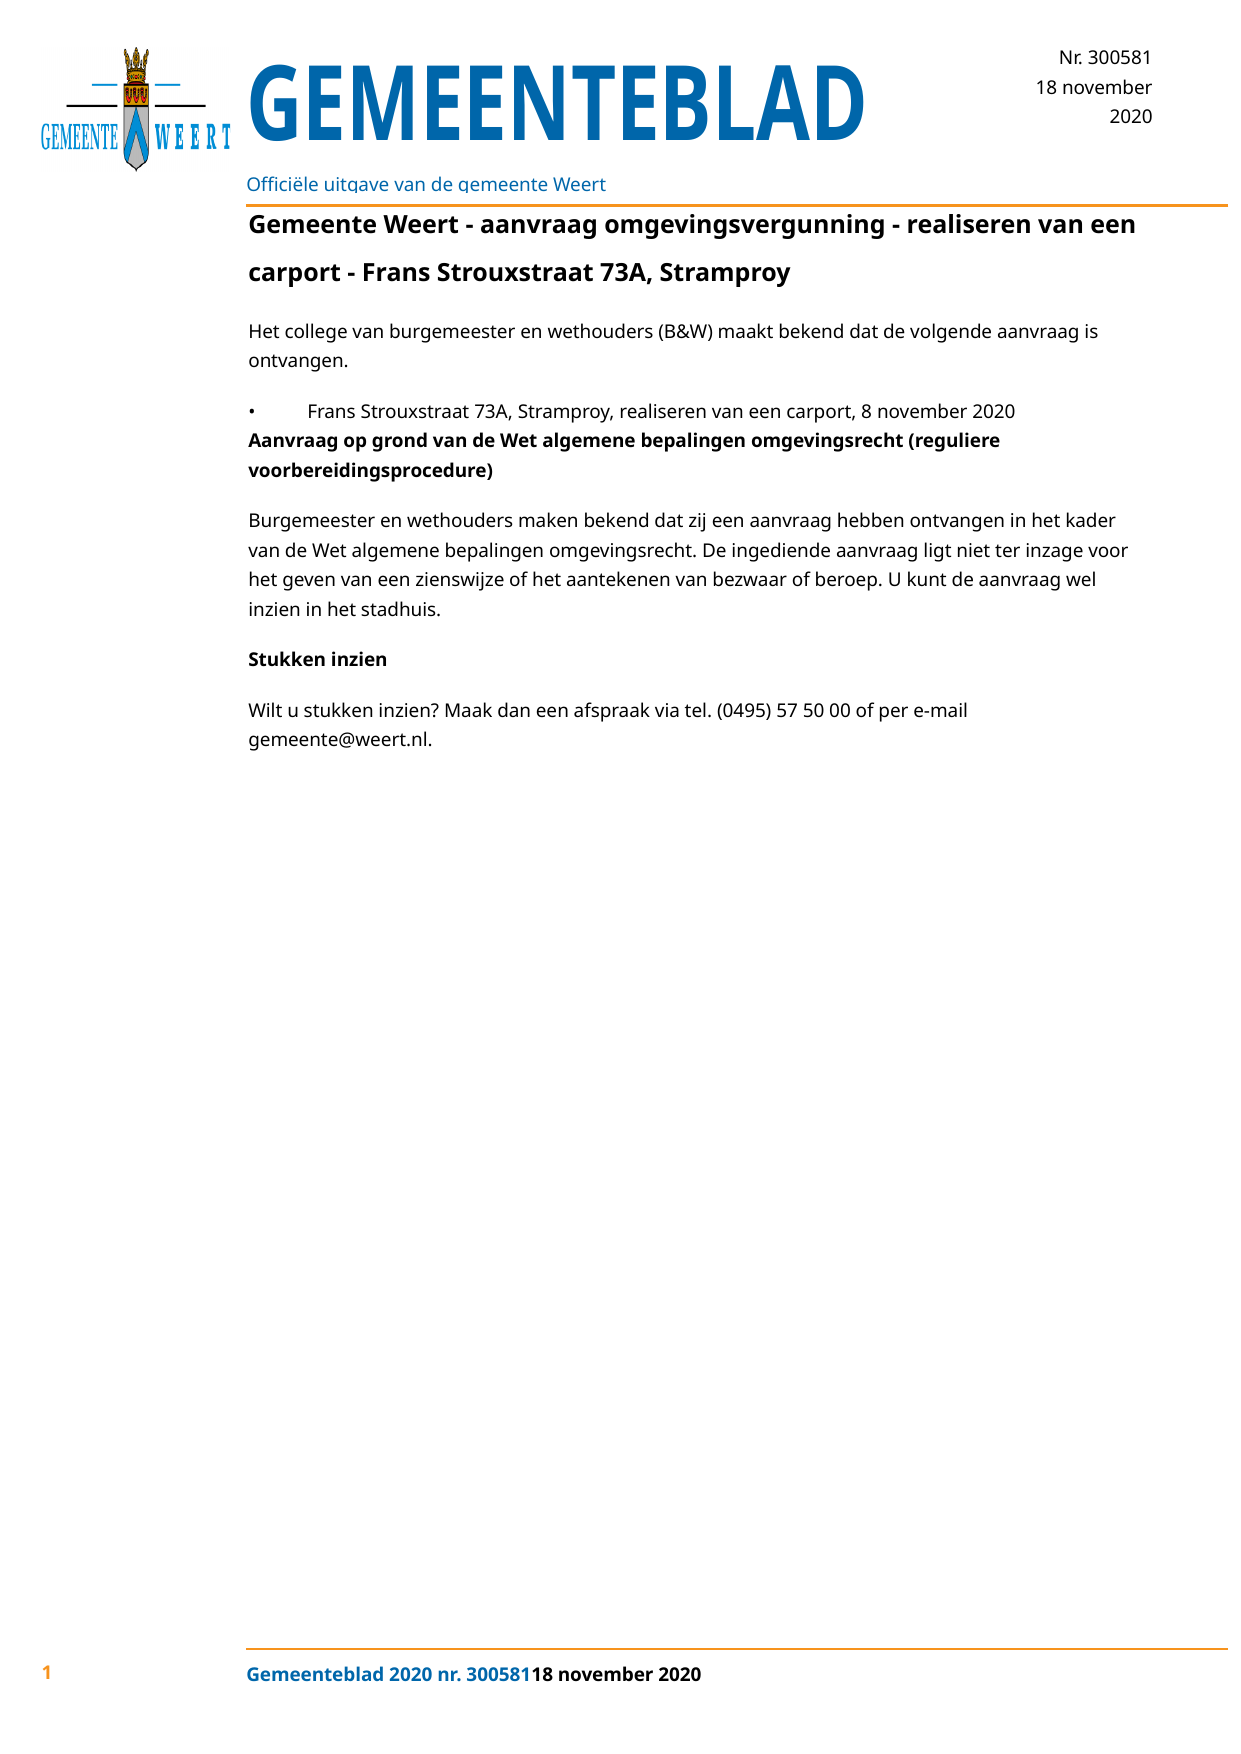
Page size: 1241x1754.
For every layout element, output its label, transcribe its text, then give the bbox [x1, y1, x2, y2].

text Wilt u stukken inzien? Maak dan een afspraak via tel. (0495) 57 50 00 of per e-mail gemeente@weert.nl. [248, 697, 1152, 752]
picture [41, 47, 231, 172]
text Aanvraag op grond van de Wet algemene bepalingen omgevingsrecht (reguliere voorbereidingsprocedure) [248, 427, 1152, 483]
text Het college van burgemeester en wethouders (B&W) maakt bekend dat de volgende aanvraag is ontvangen. [248, 318, 1152, 373]
text Burgemeester en wethouders maken bekend dat zij een aanvraag hebben ontvangen in het kader van de Wet algemene bepalingen omgevingsrecht. De ingediende aanvraag ligt niet ter inzage voor het geven van een zienswijze of het aantekenen van bezwaar of beroep. U kunt de aanvraag wel inzien in het stadhuis. [248, 507, 1152, 622]
text Stukken inzien [248, 647, 1152, 672]
text Gemeente Weert - aanvraag omgevingsvergunning - realiseren van een carport - Frans Strouxstraat 73A, Stramproy [248, 207, 1152, 288]
list Frans Strouxstraat 73A, Stramproy, realiseren van een carport, 8 november 2020 [248, 398, 1152, 424]
